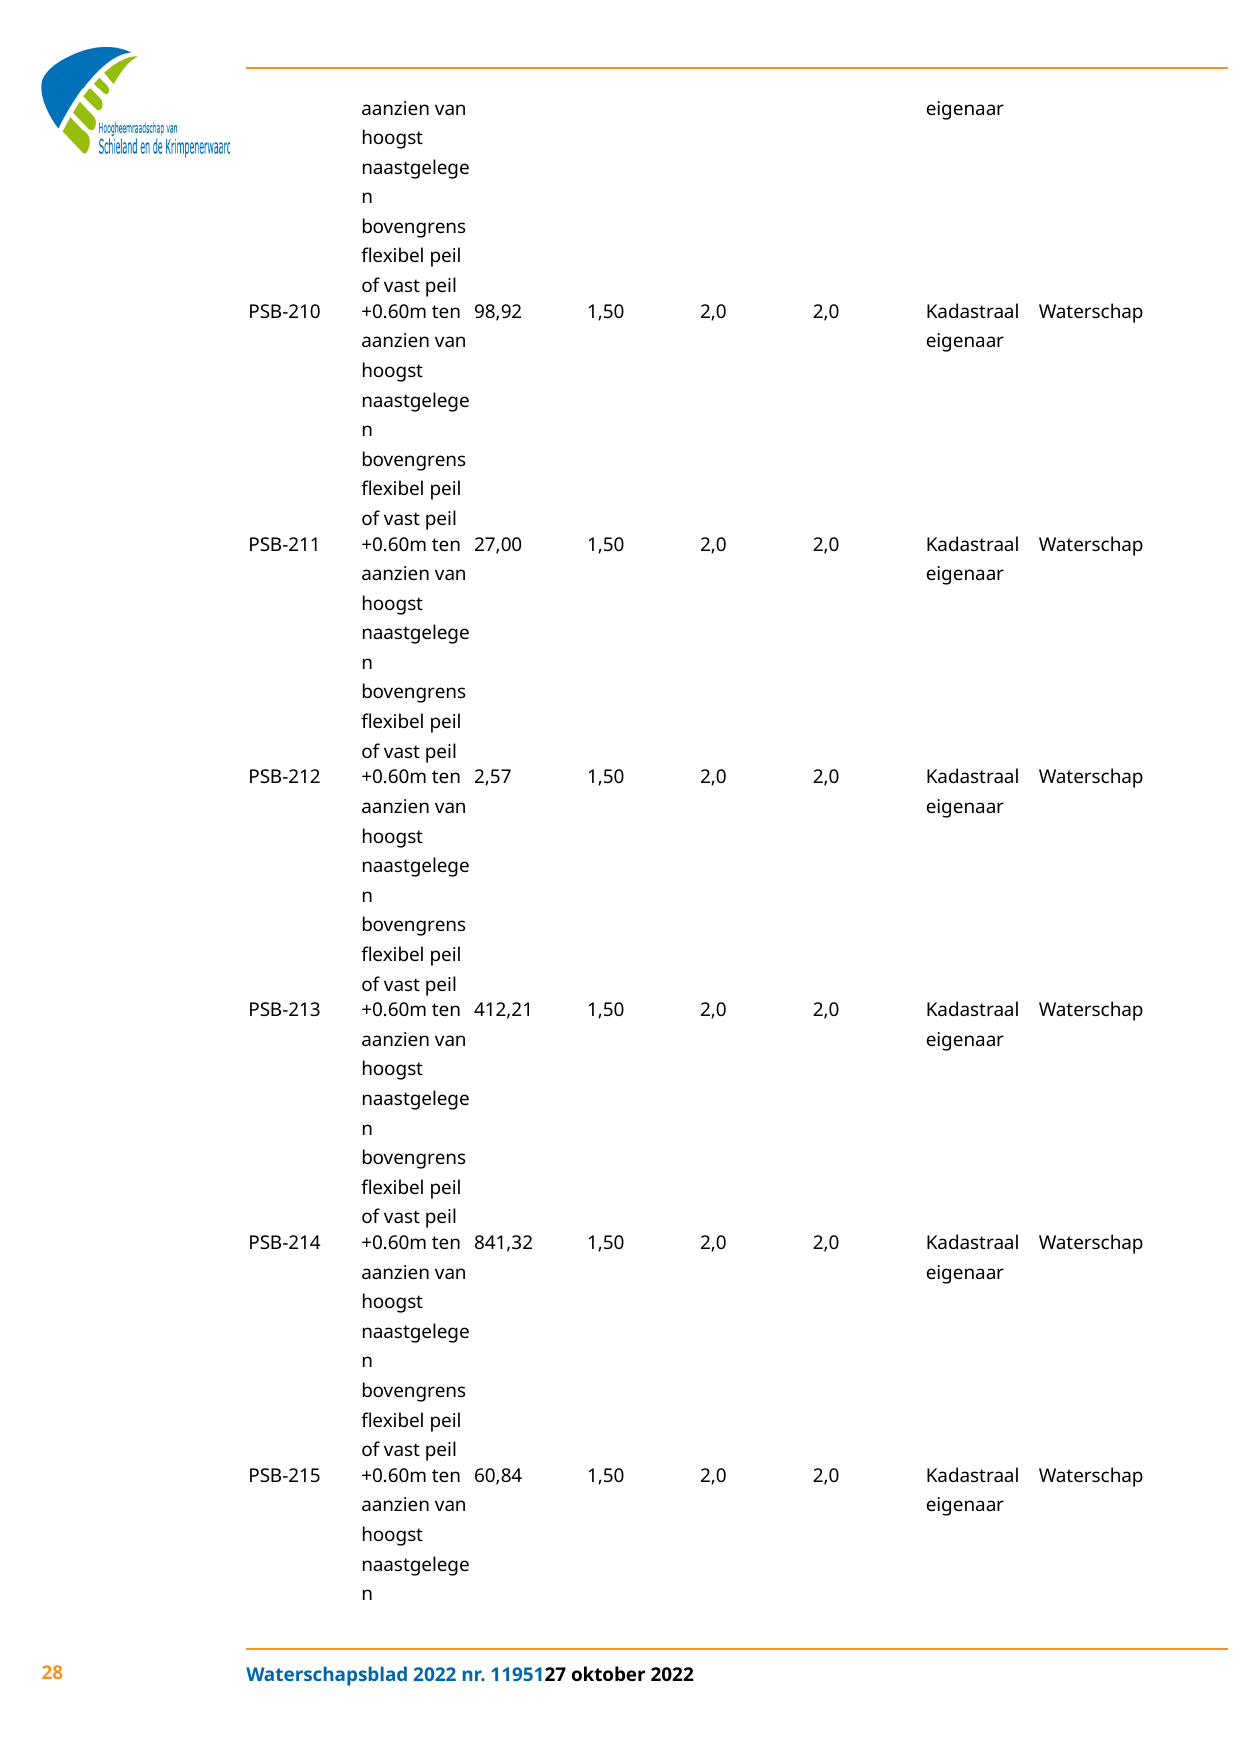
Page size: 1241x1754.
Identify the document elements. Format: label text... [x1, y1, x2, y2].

table_cell 2,0 [813, 531, 926, 764]
table_cell 2,0 [700, 1229, 813, 1462]
table_cell Kadastraal eigenaar [926, 996, 1038, 1229]
table_cell [700, 95, 813, 298]
table_cell Kadastraal eigenaar [926, 531, 1038, 764]
table_cell 2,0 [700, 531, 813, 764]
table_cell PSB-210 [248, 298, 361, 531]
table_cell Waterschap [1039, 996, 1152, 1229]
table_cell 98,92 [474, 298, 587, 531]
table_cell eigenaar [926, 95, 1038, 298]
table_cell 1,50 [587, 298, 700, 531]
table_cell PSB-211 [248, 531, 361, 764]
table_cell 1,50 [587, 1229, 700, 1462]
table_cell PSB-214 [248, 1229, 361, 1462]
table_cell 2,0 [813, 1462, 926, 1606]
table_cell Waterschap [1039, 1462, 1152, 1606]
table_cell 2,0 [813, 1229, 926, 1462]
table_cell aanzien van hoogst naastgelegen bovengrens flexibel peil of vast peil [361, 95, 474, 298]
table_cell [474, 95, 587, 298]
table_cell +0.60m ten aanzien van hoogst naastgelegen bovengrens flexibel peil of vast peil [361, 298, 474, 531]
table_cell Kadastraal eigenaar [926, 1229, 1038, 1462]
table_cell 60,84 [474, 1462, 587, 1606]
table_cell Waterschap [1039, 1229, 1152, 1462]
table_cell 1,50 [587, 764, 700, 996]
table_cell 2,0 [700, 1462, 813, 1606]
table_cell +0.60m ten aanzien van hoogst naastgelegen bovengrens flexibel peil of vast peil [361, 764, 474, 996]
table_cell 2,57 [474, 764, 587, 996]
table_cell +0.60m ten aanzien van hoogst naastgelegen bovengrens flexibel peil of vast peil [361, 531, 474, 764]
table_cell 1,50 [587, 996, 700, 1229]
table_cell 2,0 [700, 996, 813, 1229]
table_cell 412,21 [474, 996, 587, 1229]
table_cell +0.60m ten aanzien van hoogst naastgelegen bovengrens flexibel peil of vast peil [361, 1229, 474, 1462]
table_cell [813, 95, 926, 298]
table_cell 2,0 [813, 298, 926, 531]
table_cell 1,50 [587, 531, 700, 764]
picture [41, 47, 231, 172]
table_cell Kadastraal eigenaar [926, 764, 1038, 996]
table_cell [587, 95, 700, 298]
table_cell Kadastraal eigenaar [926, 298, 1038, 531]
table_cell 2,0 [813, 996, 926, 1229]
table_cell PSB-215 [248, 1462, 361, 1606]
table_cell 2,0 [813, 764, 926, 996]
table_cell PSB-212 [248, 764, 361, 996]
table_cell +0.60m ten aanzien van hoogst naastgelegen bovengrens flexibel peil of vast peil [361, 996, 474, 1229]
table_cell [1039, 95, 1152, 298]
table_cell 1,50 [587, 1462, 700, 1606]
table_cell +0.60m ten aanzien van hoogst naastgelegen [361, 1462, 474, 1606]
table_cell Waterschap [1039, 531, 1152, 764]
table_cell Waterschap [1039, 764, 1152, 996]
table_cell 841,32 [474, 1229, 587, 1462]
table_cell 2,0 [700, 298, 813, 531]
table_cell PSB-213 [248, 996, 361, 1229]
table_cell 2,0 [700, 764, 813, 996]
table_cell Waterschap [1039, 298, 1152, 531]
table_cell [248, 95, 361, 298]
table_cell Kadastraal eigenaar [926, 1462, 1038, 1606]
table_cell 27,00 [474, 531, 587, 764]
